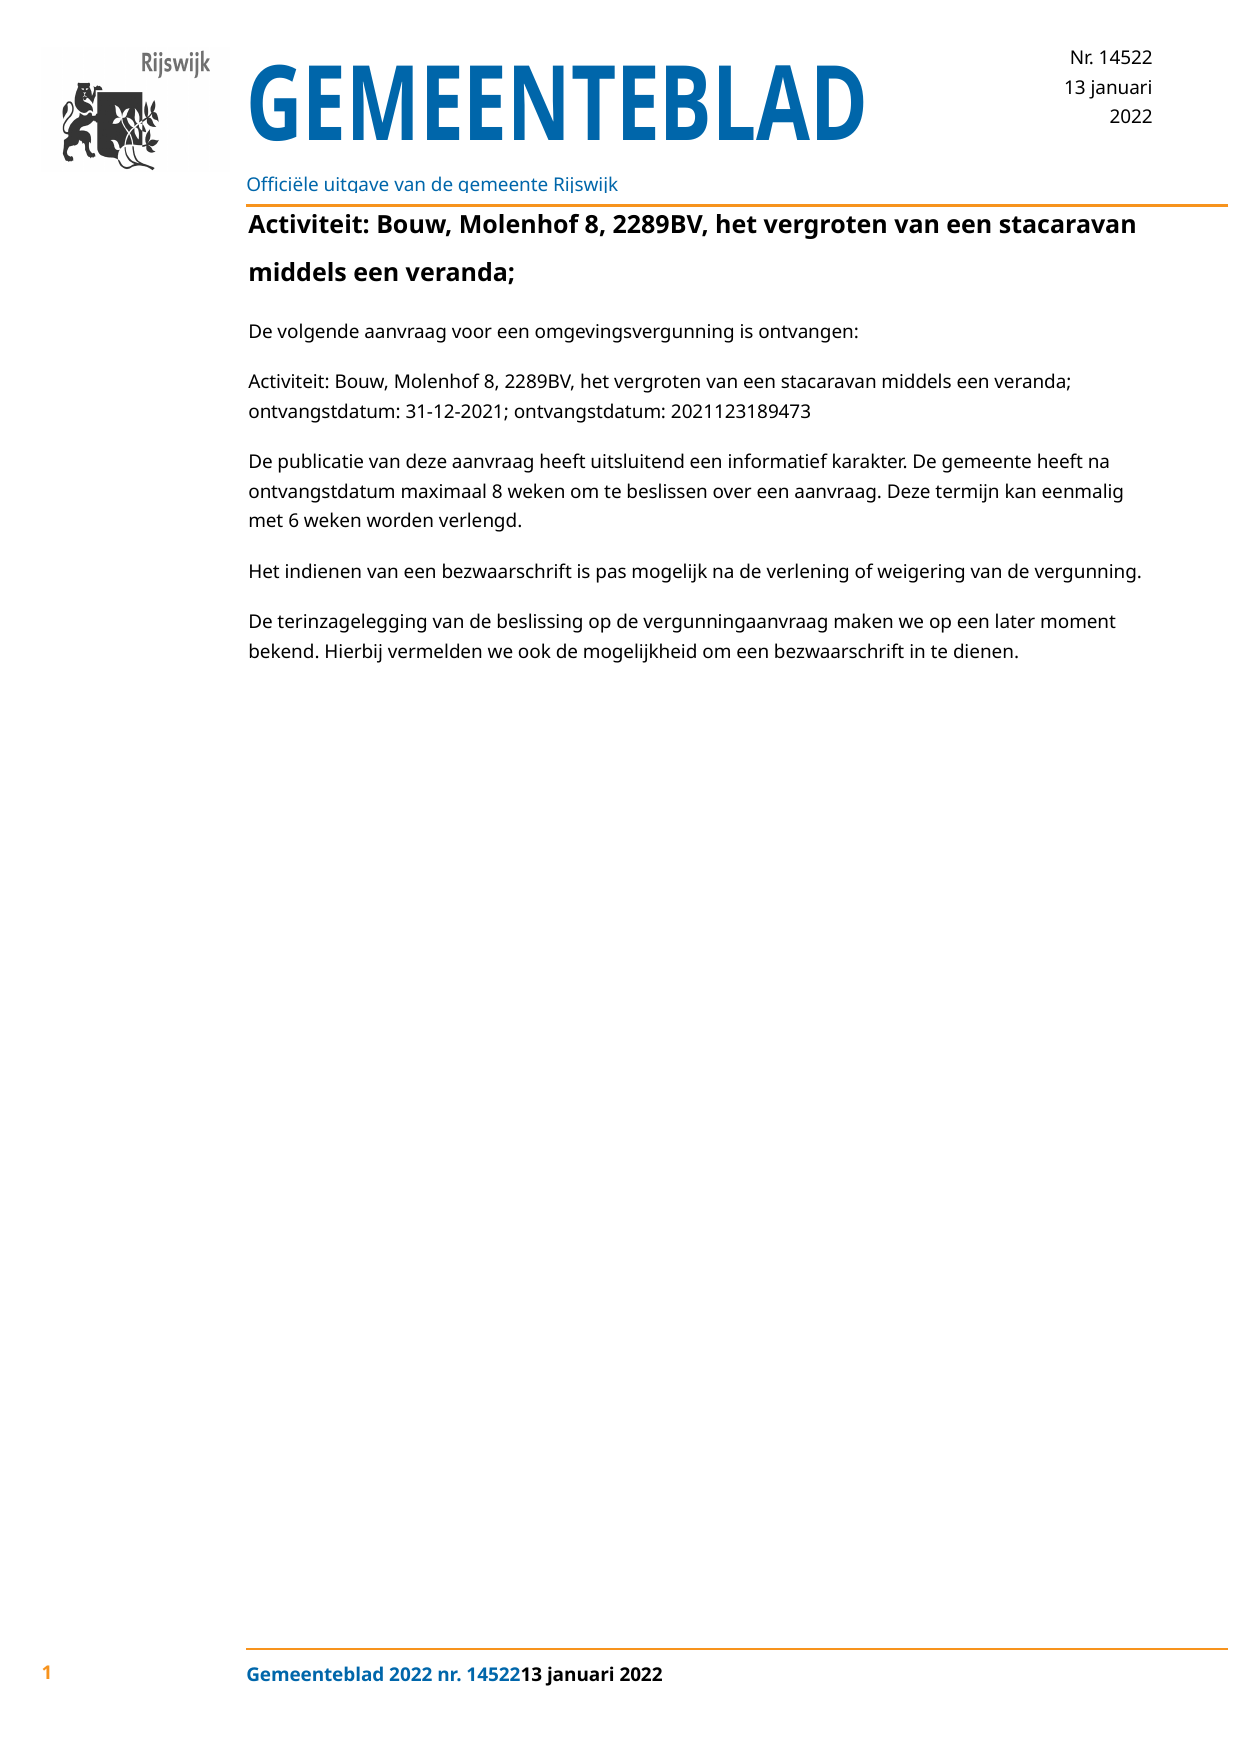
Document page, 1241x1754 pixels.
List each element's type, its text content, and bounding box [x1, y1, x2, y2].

text De publicatie van deze aanvraag heeft uitsluitend een informatief karakter. De gemeente heeft na ontvangstdatum maximaal 8 weken om te beslissen over een aanvraag. Deze termijn kan eenmalig met 6 weken worden verlengd. [248, 448, 1152, 533]
text Het indienen van een bezwaarschrift is pas mogelijk na de verlening of weigering van de vergunning. [248, 558, 1152, 584]
text Activiteit: Bouw, Molenhof 8, 2289BV, het vergroten van een stacaravan middels een veranda; ontvangstdatum: 31-12-2021; ontvangstdatum: 2021123189473 [248, 368, 1152, 424]
picture [41, 47, 231, 172]
text Activiteit: Bouw, Molenhof 8, 2289BV, het vergroten van een stacaravan middels een veranda; [248, 207, 1152, 288]
text De volgende aanvraag voor een omgevingsvergunning is ontvangen: [248, 318, 1152, 344]
text De terinzagelegging van de beslissing op de vergunningaanvraag maken we op een later moment bekend. Hierbij vermelden we ook de mogelijkheid om een bezwaarschrift in te dienen. [248, 608, 1152, 664]
